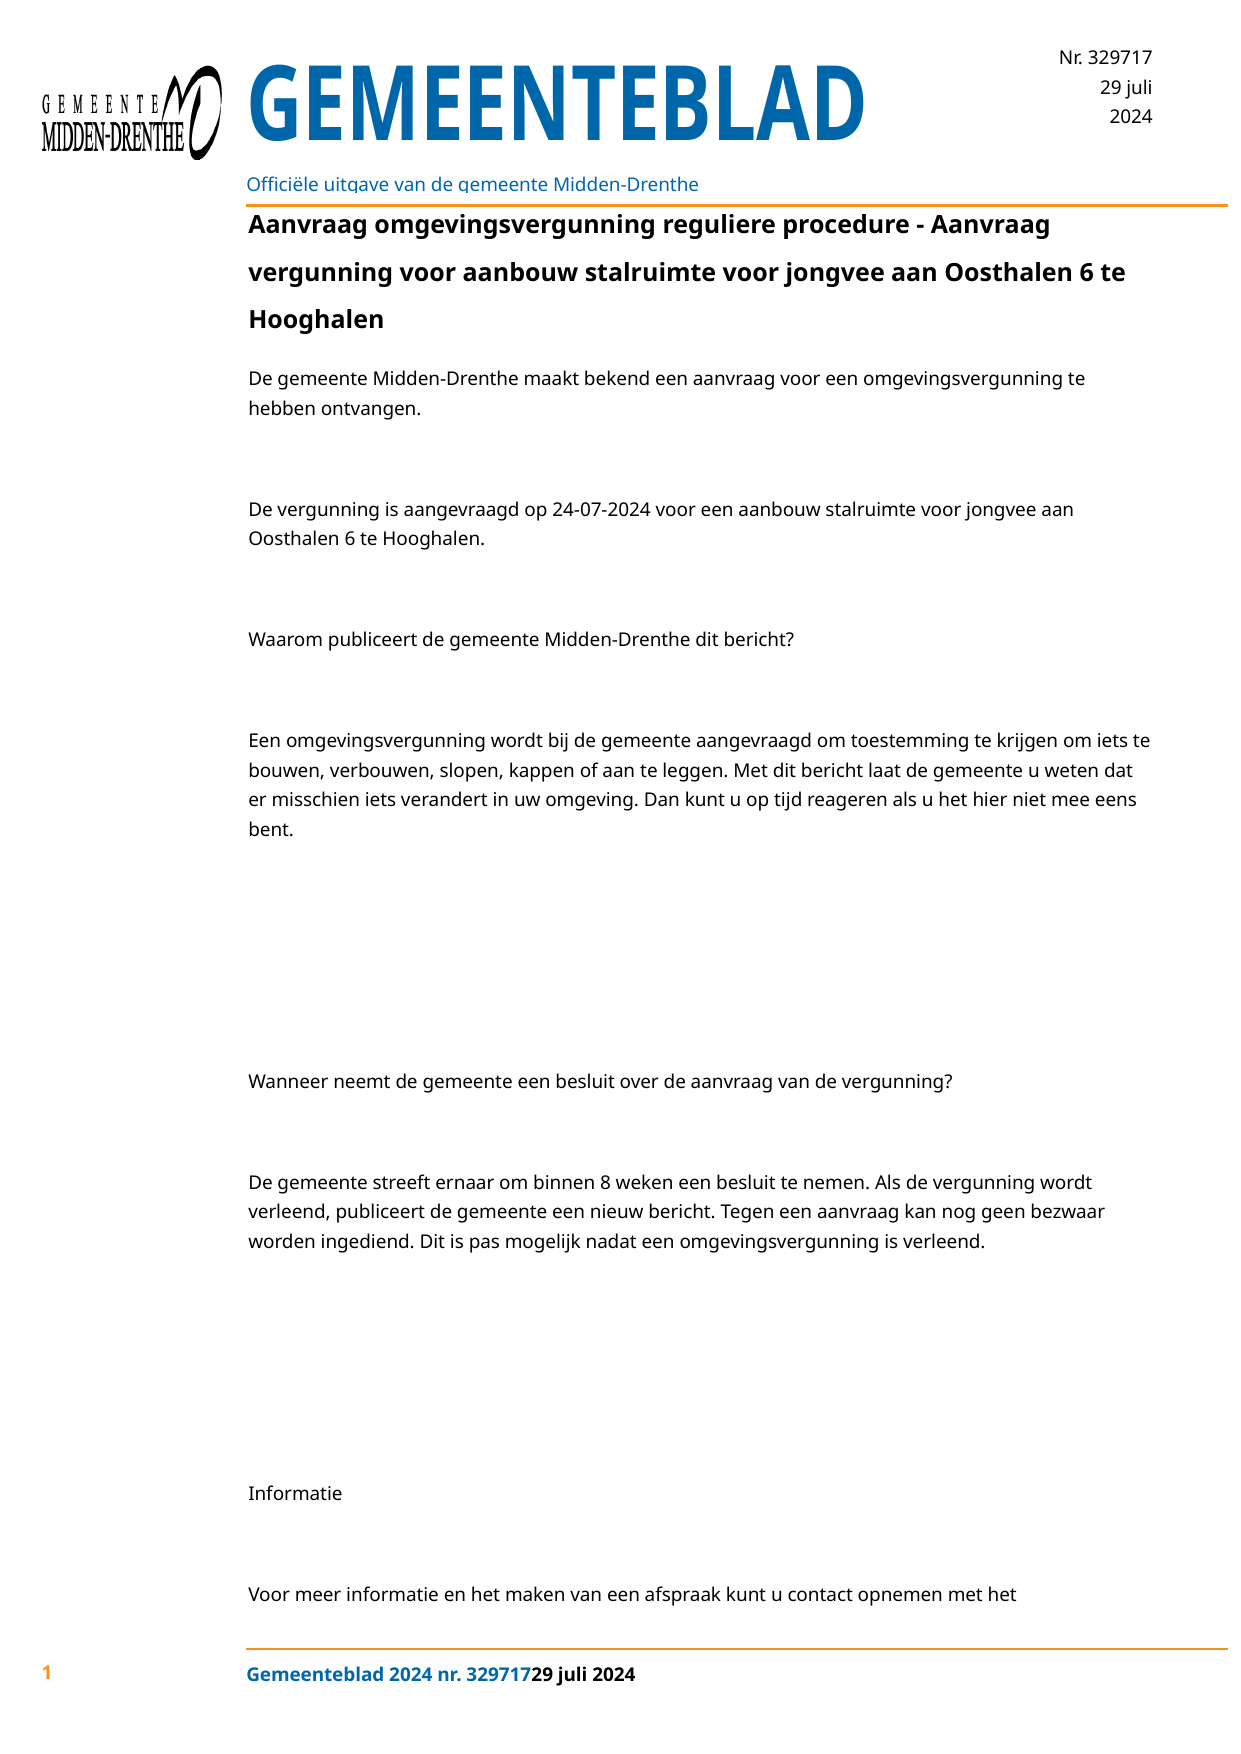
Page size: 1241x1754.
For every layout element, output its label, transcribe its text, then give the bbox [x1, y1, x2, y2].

text Voor meer informatie en het maken van een afspraak kunt u contact opnemen met het [248, 1581, 1152, 1607]
picture [41, 47, 231, 172]
text Informatie [248, 1480, 1152, 1506]
text Waarom publiceert de gemeente Midden-Drenthe dit bericht? [248, 626, 1152, 652]
text De vergunning is aangevraagd op 24-07-2024 voor een aanbouw stalruimte voor jongvee aan Oosthalen 6 te Hooghalen. [248, 496, 1152, 551]
text De gemeente streeft ernaar om binnen 8 weken een besluit te nemen. Als de vergunning wordt verleend, publiceert de gemeente een nieuw bericht. Tegen een aanvraag kan nog geen bezwaar worden ingediend. Dit is pas mogelijk nadat een omgevingsvergunning is verleend. [248, 1169, 1152, 1254]
text De gemeente Midden-Drenthe maakt bekend een aanvraag voor een omgevingsvergunning te hebben ontvangen. [248, 366, 1152, 421]
text Aanvraag omgevingsvergunning reguliere procedure - Aanvraag vergunning voor aanbouw stalruimte voor jongvee aan Oosthalen 6 te Hooghalen [248, 207, 1152, 336]
text Een omgevingsvergunning wordt bij de gemeente aangevraagd om toestemming te krijgen om iets te bouwen, verbouwen, slopen, kappen of aan te leggen. Met dit bericht laat de gemeente u weten dat er misschien iets verandert in uw omgeving. Dan kunt u op tijd reageren als u het hier niet mee eens bent. [248, 727, 1152, 842]
text Wanneer neemt de gemeente een besluit over de aanvraag van de vergunning? [248, 1068, 1152, 1094]
